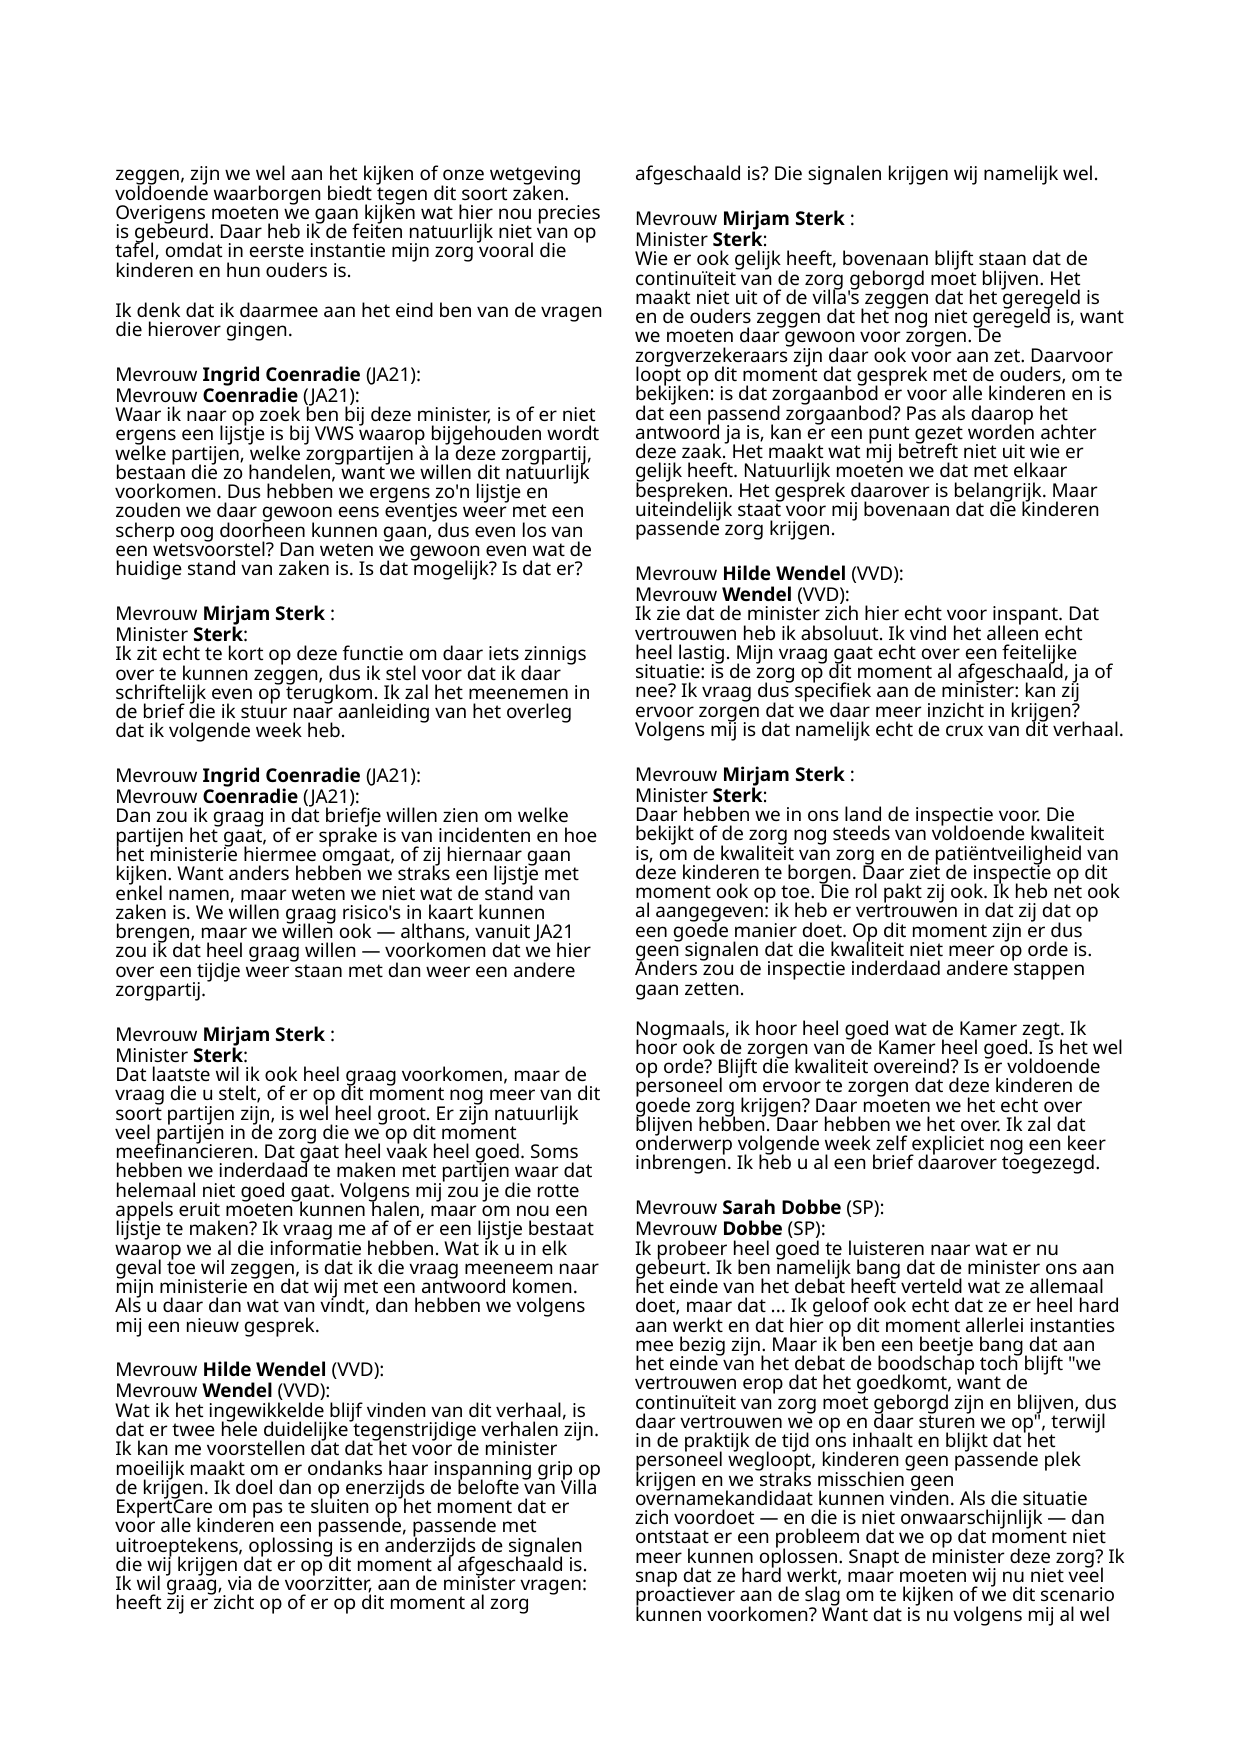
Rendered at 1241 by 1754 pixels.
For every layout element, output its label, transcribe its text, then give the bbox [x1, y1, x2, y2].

text Mevrouw Mirjam Sterk : [635, 205, 1125, 231]
text Mevrouw Sarah Dobbe (SP): [635, 1194, 1125, 1220]
text Ik probeer heel goed te luisteren naar wat er nu gebeurt. Ik ben namelijk bang dat de minister ons aan het einde van het debat heeft verteld wat ze allemaal doet, maar dat ... Ik geloof ook echt dat ze er heel hard aan werkt en dat hier op dit moment allerlei instanties mee bezig zijn. Maar ik ben een beetje bang dat aan het einde van het debat de boodschap toch blijft "we vertrouwen erop dat het goedkomt, want de continuïteit van zorg moet geborgd zijn en blijven, dus daar vertrouwen we op en daar sturen we op", terwijl in de praktijk de tijd ons inhaalt en blijkt dat het personeel wegloopt, kinderen geen passende plek krijgen en we straks misschien geen overnamekandidaat kunnen vinden. Als die situatie zich voordoet — en die is niet onwaarschijnlijk — dan ontstaat er een probleem dat we op dat moment niet meer kunnen oplossen. Snapt de minister deze zorg? Ik snap dat ze hard werkt, maar moeten wij nu niet veel proactiever aan de slag om te kijken of we dit scenario kunnen voorkomen? Want dat is nu volgens mij al wel [635, 1239, 1125, 1625]
text afgeschaald is? Die signalen krijgen wij namelijk wel. [635, 165, 1125, 184]
text Mevrouw Wendel (VVD): [635, 586, 1125, 605]
text Ik zie dat de minister zich hier echt voor inspant. Dat vertrouwen heb ik absoluut. Ik vind het alleen echt heel lastig. Mijn vraag gaat echt over een feitelijke situatie: is de zorg op dit moment al afgeschaald, ja of nee? Ik vraag dus specifiek aan de minister: kan zij ervoor zorgen dat we daar meer inzicht in krijgen? Volgens mij is dat namelijk echt de crux van dit verhaal. [635, 605, 1125, 740]
text Mevrouw Mirjam Sterk : [635, 761, 1125, 787]
text Mevrouw Ingrid Coenradie (JA21): [115, 361, 605, 387]
text Wat ik het ingewikkelde blijf vinden van dit verhaal, is dat er twee hele duidelijke tegenstrijdige verhalen zijn. Ik kan me voorstellen dat dat het voor de minister moeilijk maakt om er ondanks haar inspanning grip op de krijgen. Ik doel dan op enerzijds de belofte van Villa ExpertCare om pas te sluiten op het moment dat er voor alle kinderen een passende, passende met uitroeptekens, oplossing is en anderzijds de signalen die wij krijgen dat er op dit moment al afgeschaald is. Ik wil graag, via de voorzitter, aan de minister vragen: heeft zij er zicht op of er op dit moment al zorg [115, 1402, 605, 1614]
text Mevrouw Wendel (VVD): [115, 1382, 605, 1402]
text Mevrouw Hilde Wendel (VVD): [115, 1357, 605, 1382]
text Minister Sterk: [115, 1047, 605, 1066]
text Wie er ook gelijk heeft, bovenaan blijft staan dat de continuïteit van de zorg geborgd moet blijven. Het maakt niet uit of de villa's zeggen dat het geregeld is en de ouders zeggen dat het nog niet geregeld is, want we moeten daar gewoon voor zorgen. De zorgverzekeraars zijn daar ook voor aan zet. Daarvoor loopt op dit moment dat gesprek met de ouders, om te bekijken: is dat zorgaanbod er voor alle kinderen en is dat een passend zorgaanbod? Pas als daarop het antwoord ja is, kan er een punt gezet worden achter deze zaak. Het maakt wat mij betreft niet uit wie er gelijk heeft. Natuurlijk moeten we dat met elkaar bespreken. Het gesprek daarover is belangrijk. Maar uiteindelijk staat voor mij bovenaan dat die kinderen passende zorg krijgen. [635, 250, 1125, 539]
text Minister Sterk: [635, 787, 1125, 806]
text Nogmaals, ik hoor heel goed wat de Kamer zegt. Ik hoor ook de zorgen van de Kamer heel goed. Is het wel op orde? Blijft die kwaliteit overeind? Is er voldoende personeel om ervoor te zorgen dat deze kinderen de goede zorg krijgen? Daar moeten we het echt over blijven hebben. Daar hebben we het over. Ik zal dat onderwerp volgende week zelf expliciet nog een keer inbrengen. Ik heb u al een brief daarover toegezegd. [635, 1019, 1125, 1174]
text Mevrouw Hilde Wendel (VVD): [635, 560, 1125, 586]
text Mevrouw Ingrid Coenradie (JA21): [115, 762, 605, 788]
text Daar hebben we in ons land de inspectie voor. Die bekijkt of de zorg nog steeds van voldoende kwaliteit is, om de kwaliteit van zorg en de patiëntveiligheid van deze kinderen te borgen. Daar ziet de inspectie op dit moment ook op toe. Die rol pakt zij ook. Ik heb net ook al aangegeven: ik heb er vertrouwen in dat zij dat op een goede manier doet. Op dit moment zijn er dus geen signalen dat die kwaliteit niet meer op orde is. Anders zou de inspectie inderdaad andere stappen gaan zetten. [635, 806, 1125, 999]
text Dat laatste wil ik ook heel graag voorkomen, maar de vraag die u stelt, of er op dit moment nog meer van dit soort partijen zijn, is wel heel groot. Er zijn natuurlijk veel partijen in de zorg die we op dit moment meefinancieren. Dat gaat heel vaak heel goed. Soms hebben we inderdaad te maken met partijen waar dat helemaal niet goed gaat. Volgens mij zou je die rotte appels eruit moeten kunnen halen, maar om nou een lijstje te maken? Ik vraag me af of er een lijstje bestaat waarop we al die informatie hebben. Wat ik u in elk geval toe wil zeggen, is dat ik die vraag meeneem naar mijn ministerie en dat wij met een antwoord komen. Als u daar dan wat van vindt, dan hebben we volgens mij een nieuw gesprek. [115, 1066, 605, 1336]
text Waar ik naar op zoek ben bij deze minister, is of er niet ergens een lijstje is bij VWS waarop bijgehouden wordt welke partijen, welke zorgpartijen à la deze zorgpartij, bestaan die zo handelen, want we willen dit natuurlijk voorkomen. Dus hebben we ergens zo'n lijstje en zouden we daar gewoon eens eventjes weer met een scherp oog doorheen kunnen gaan, dus even los van een wetsvoorstel? Dan weten we gewoon even wat de huidige stand van zaken is. Is dat mogelijk? Is dat er? [115, 406, 605, 579]
text Mevrouw Coenradie (JA21): [115, 788, 605, 807]
text Ik zit echt te kort op deze functie om daar iets zinnigs over te kunnen zeggen, dus ik stel voor dat ik daar schriftelijk even op terugkom. Ik zal het meenemen in de brief die ik stuur naar aanleiding van het overleg dat ik volgende week heb. [115, 645, 605, 742]
text Mevrouw Mirjam Sterk : [115, 1021, 605, 1047]
text Mevrouw Dobbe (SP): [635, 1220, 1125, 1239]
text Ik denk dat ik daarmee aan het eind ben van de vragen die hierover gingen. [115, 302, 605, 340]
text Mevrouw Mirjam Sterk : [115, 600, 605, 626]
text Dan zou ik graag in dat briefje willen zien om welke partijen het gaat, of er sprake is van incidenten en hoe het ministerie hiermee omgaat, of zij hiernaar gaan kijken. Want anders hebben we straks een lijstje met enkel namen, maar weten we niet wat de stand van zaken is. We willen graag risico's in kaart kunnen brengen, maar we willen ook — althans, vanuit JA21 zou ik dat heel graag willen — voorkomen dat we hier over een tijdje weer staan met dan weer een andere zorgpartij. [115, 807, 605, 1000]
text Minister Sterk: [635, 231, 1125, 250]
text Minister Sterk: [115, 626, 605, 645]
text zeggen, zijn we wel aan het kijken of onze wetgeving voldoende waarborgen biedt tegen dit soort zaken. Overigens moeten we gaan kijken wat hier nou precies is gebeurd. Daar heb ik de feiten natuurlijk niet van op tafel, omdat in eerste instantie mijn zorg vooral die kinderen en hun ouders is. [115, 165, 605, 281]
text Mevrouw Coenradie (JA21): [115, 387, 605, 406]
